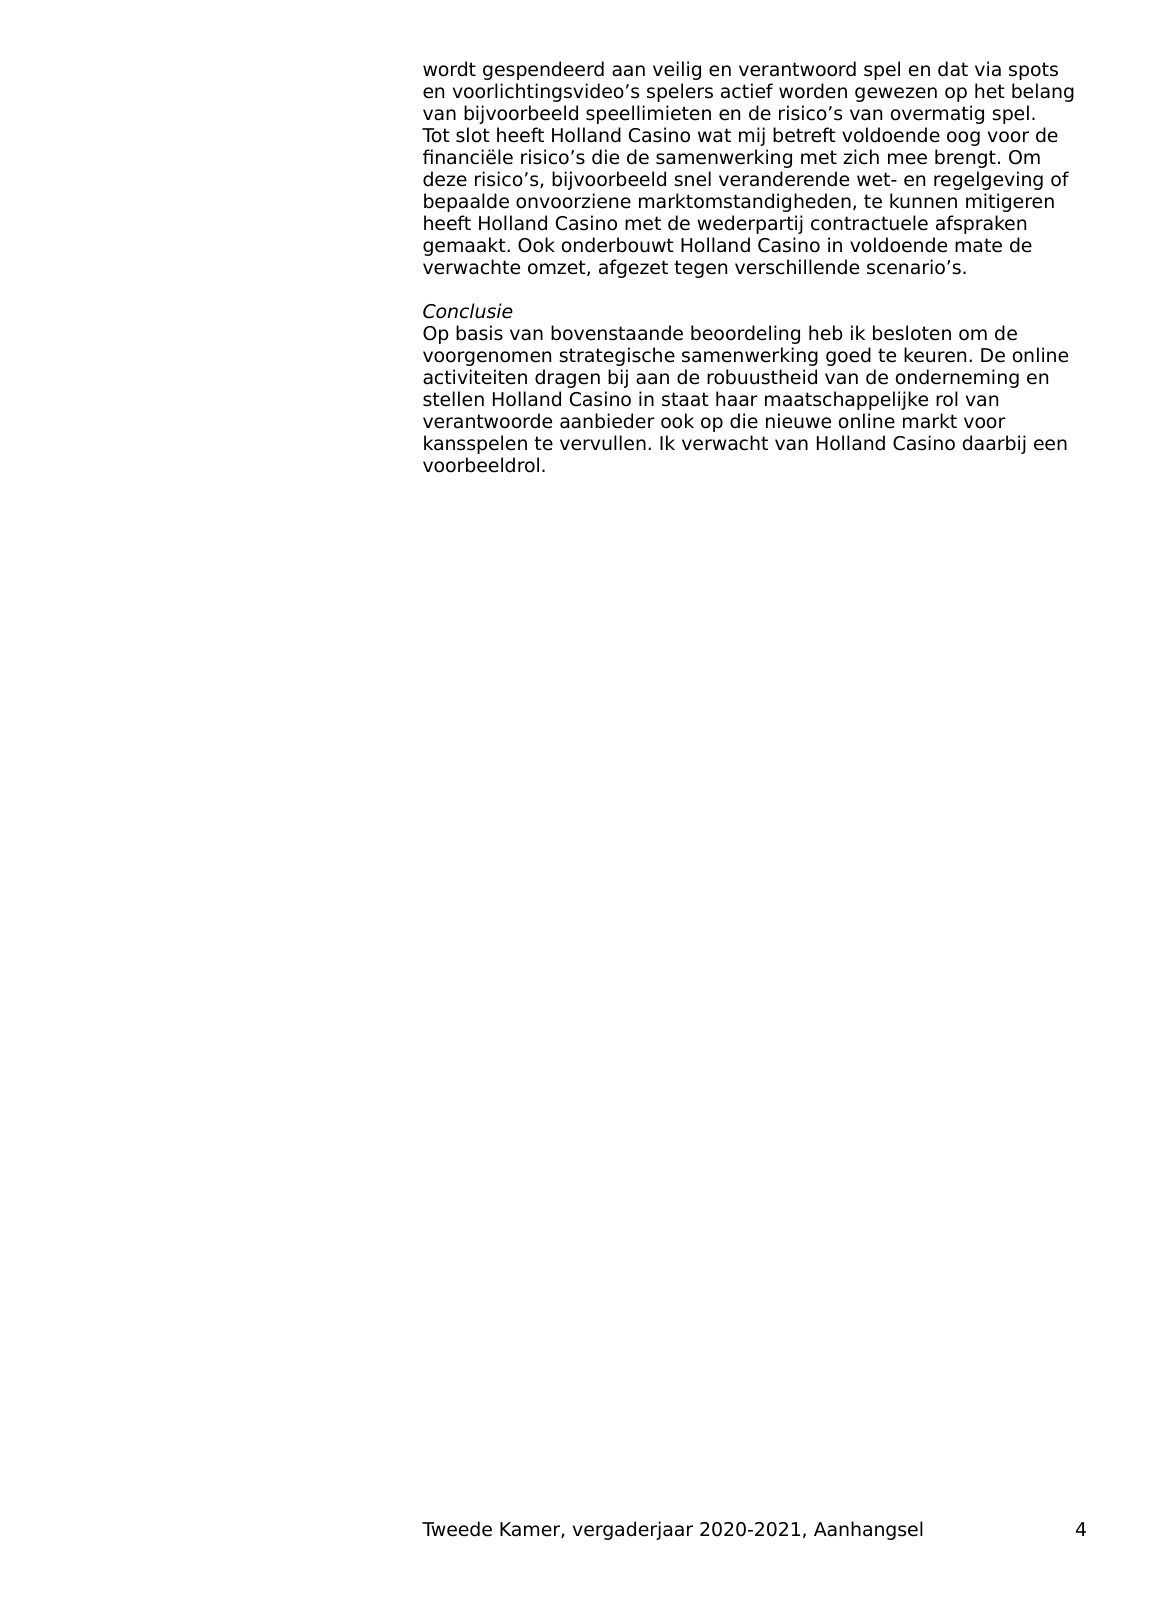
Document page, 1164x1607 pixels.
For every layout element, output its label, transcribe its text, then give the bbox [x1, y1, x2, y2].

text Tot slot heeft Holland Casino wat mij betreft voldoende oog voor de financiële risico’s die de samenwerking met zich mee brengt. Om deze risico’s, bijvoorbeeld snel veranderende wet- en regelgeving of bepaalde onvoorziene marktomstandigheden, te kunnen mitigeren heeft Holland Casino met de wederpartij contractuele afspraken gemaakt. Ook onderbouwt Holland Casino in voldoende mate de verwachte omzet, afgezet tegen verschillende scenario’s. [422, 125, 1087, 279]
text Conclusie [422, 301, 1087, 323]
text wordt gespendeerd aan veilig en verantwoord spel en dat via spots en voorlichtingsvideo’s spelers actief worden gewezen op het belang van bijvoorbeeld speellimieten en de risico’s van overmatig spel. [422, 59, 1087, 125]
text Op basis van bovenstaande beoordeling heb ik besloten om de voorgenomen strategische samenwerking goed te keuren. De online activiteiten dragen bij aan de robuustheid van de onderneming en stellen Holland Casino in staat haar maatschappelijke rol van verantwoorde aanbieder ook op die nieuwe online markt voor kansspelen te vervullen. Ik verwacht van Holland Casino daarbij een voorbeeldrol. [422, 323, 1087, 477]
